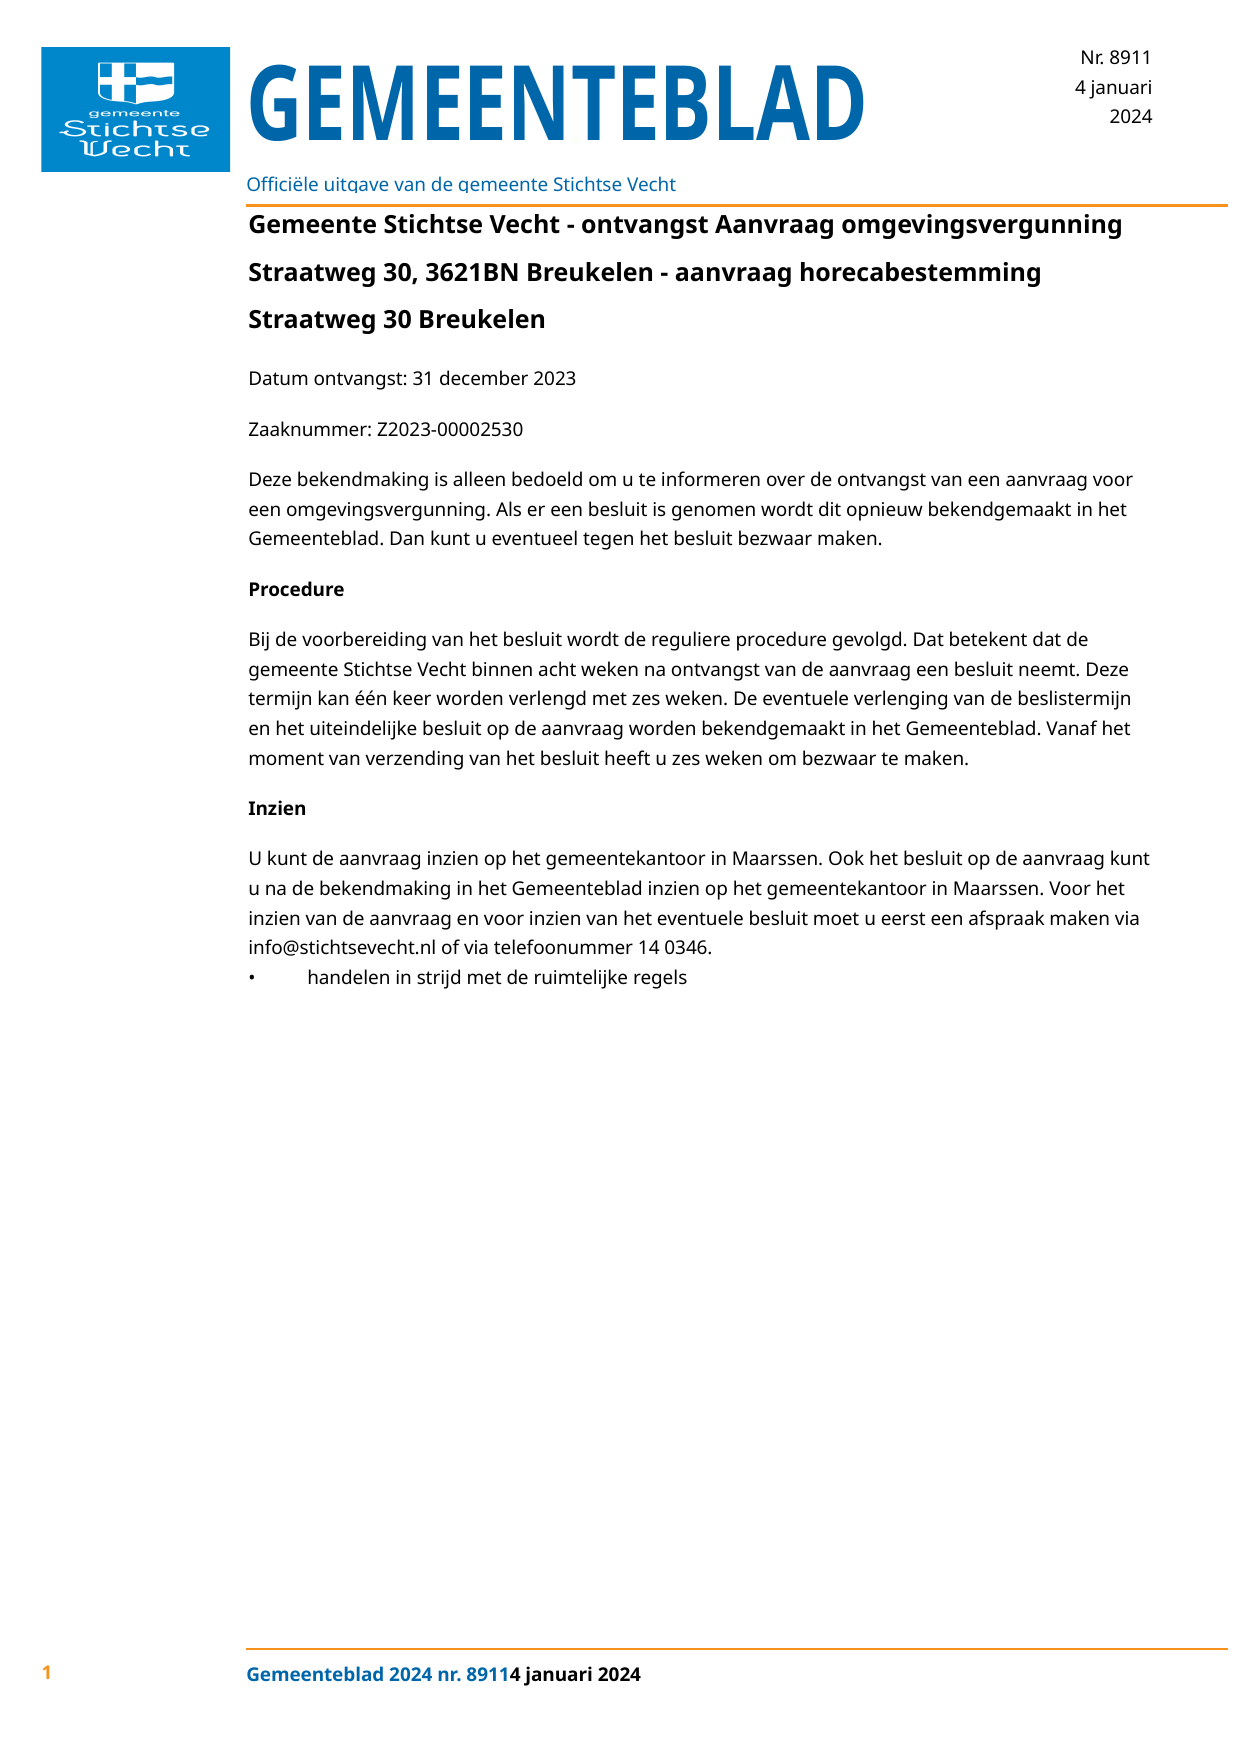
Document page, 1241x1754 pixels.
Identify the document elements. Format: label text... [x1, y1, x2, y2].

picture [99, 63, 135, 101]
text U kunt de aanvraag inzien op het gemeentekantoor in Maarssen. Ook het besluit op de aanvraag kunt u na de bekendmaking in het Gemeenteblad inzien op het gemeentekantoor in Maarssen. Voor het inzien van de aanvraag en voor inzien van het eventuele besluit moet u eerst een afspraak maken via info@stichtsevecht.nl of via telefoonummer 14 0346. [248, 846, 1152, 960]
text Procedure [248, 576, 1152, 602]
text Deze bekendmaking is alleen bedoeld om u te informeren over de ontvangst van een aanvraag voor een omgevingsvergunning. Als er een besluit is genomen wordt dit opnieuw bekendgemaakt in het Gemeenteblad. Dan kunt u eventueel tegen het besluit bezwaar maken. [248, 466, 1152, 551]
text Bij de voorbereiding van het besluit wordt de reguliere procedure gevolgd. Dat betekent dat de gemeente Stichtse Vecht binnen acht weken na ontvangst van de aanvraag een besluit neemt. Deze termijn kan één keer worden verlengd met zes weken. De eventuele verlenging van de beslistermijn en het uiteindelijke besluit op de aanvraag worden bekendgemaakt in het Gemeenteblad. Vanaf het moment van verzending van het besluit heeft u zes weken om bezwaar te maken. [248, 626, 1152, 770]
text Zaaknummer: Z2023-00002530 [248, 416, 1152, 442]
text Gemeente Stichtse Vecht - ontvangst Aanvraag omgevingsvergunning Straatweg 30, 3621BN Breukelen - aanvraag horecabestemming Straatweg 30 Breukelen [248, 207, 1152, 336]
text Datum ontvangst: 31 december 2023 [248, 366, 1152, 391]
picture [137, 63, 174, 103]
list handelen in strijd met de ruimtelijke regels [248, 964, 1152, 989]
text Inzien [248, 795, 1152, 821]
